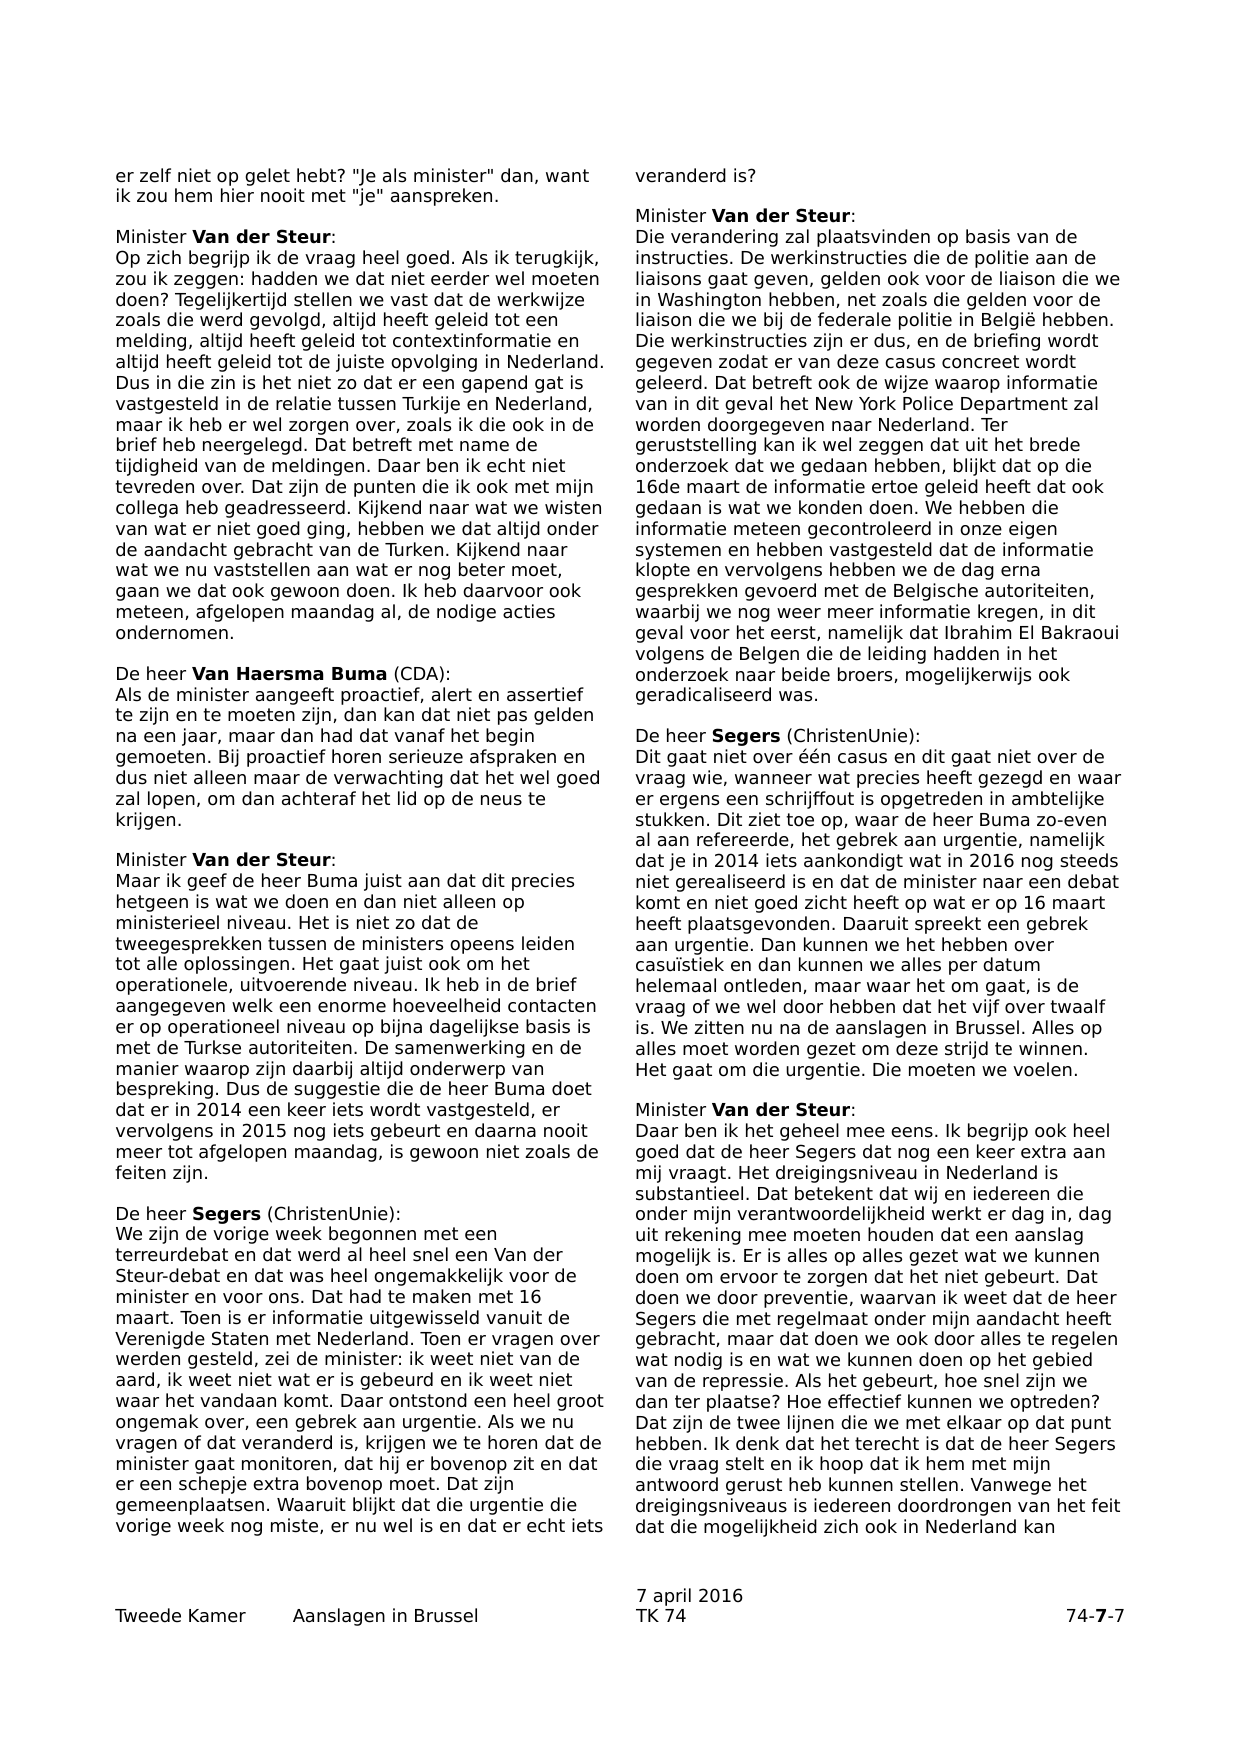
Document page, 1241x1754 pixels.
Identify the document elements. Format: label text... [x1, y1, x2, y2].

text De heer Segers (ChristenUnie): [635, 726, 1125, 747]
text De heer Van Haersma Buma (CDA): [115, 663, 605, 684]
text Op zich begrijp ik de vraag heel goed. Als ik terugkijk, zou ik zeggen: hadden we dat niet eerder wel moeten doen? Tegelijkertijd stellen we vast dat de werkwijze zoals die werd gevolgd, altijd heeft geleid tot een melding, altijd heeft geleid tot contextinformatie en altijd heeft geleid tot de juiste opvolging in Nederland. Dus in die zin is het niet zo dat er een gapend gat is vastgesteld in de relatie tussen Turkije en Nederland, maar ik heb er wel zorgen over, zoals ik die ook in de brief heb neergelegd. Dat betreft met name de tijdigheid van de meldingen. Daar ben ik echt niet tevreden over. Dat zijn de punten die ik ook met mijn collega heb geadresseerd. Kijkend naar wat we wisten van wat er niet goed ging, hebben we dat altijd onder de aandacht gebracht van de Turken. Kijkend naar wat we nu vaststellen aan wat er nog beter moet, gaan we dat ook gewoon doen. Ik heb daarvoor ook meteen, afgelopen maandag al, de nodige acties ondernomen. [115, 248, 605, 643]
text veranderd is? [635, 165, 1125, 186]
text Dit gaat niet over één casus en dit gaat niet over de vraag wie, wanneer wat precies heeft gezegd en waar er ergens een schrijffout is opgetreden in ambtelijke stukken. Dit ziet toe op, waar de heer Buma zo-even al aan refereerde, het gebrek aan urgentie, namelijk dat je in 2014 iets aankondigt wat in 2016 nog steeds niet gerealiseerd is en dat de minister naar een debat komt en niet goed zicht heeft op wat er op 16 maart heeft plaatsgevonden. Daaruit spreekt een gebrek aan urgentie. Dan kunnen we het hebben over casuïstiek en dan kunnen we alles per datum helemaal ontleden, maar waar het om gaat, is de vraag of we wel door hebben dat het vijf over twaalf is. We zitten nu na de aanslagen in Brussel. Alles op alles moet worden gezet om deze strijd te winnen. Het gaat om die urgentie. Die moeten we voelen. [635, 747, 1125, 1080]
text er zelf niet op gelet hebt? "Je als minister" dan, want ik zou hem hier nooit met "je" aanspreken. [115, 165, 605, 207]
text De heer Segers (ChristenUnie): [115, 1203, 605, 1224]
text Minister Van der Steur: [115, 227, 605, 248]
text Die verandering zal plaatsvinden op basis van de instructies. De werkinstructies die de politie aan de liaisons gaat geven, gelden ook voor de liaison die we in Washington hebben, net zoals die gelden voor de liaison die we bij de federale politie in België hebben. Die werkinstructies zijn er dus, en de briefing wordt gegeven zodat er van deze casus concreet wordt geleerd. Dat betreft ook de wijze waarop informatie van in dit geval het New York Police Department zal worden doorgegeven naar Nederland. Ter geruststelling kan ik wel zeggen dat uit het brede onderzoek dat we gedaan hebben, blijkt dat op die 16de maart de informatie ertoe geleid heeft dat ook gedaan is wat we konden doen. We hebben die informatie meteen gecontroleerd in onze eigen systemen en hebben vastgesteld dat de informatie klopte en vervolgens hebben we de dag erna gesprekken gevoerd met de Belgische autoriteiten, waarbij we nog weer meer informatie kregen, in dit geval voor het eerst, namelijk dat Ibrahim El Bakraoui volgens de Belgen die de leiding hadden in het onderzoek naar beide broers, mogelijkerwijs ook geradicaliseerd was. [635, 227, 1125, 706]
text Minister Van der Steur: [635, 1100, 1125, 1121]
text Daar ben ik het geheel mee eens. Ik begrijp ook heel goed dat de heer Segers dat nog een keer extra aan mij vraagt. Het dreigingsniveau in Nederland is substantieel. Dat betekent dat wij en iedereen die onder mijn verantwoordelijkheid werkt er dag in, dag uit rekening mee moeten houden dat een aanslag mogelijk is. Er is alles op alles gezet wat we kunnen doen om ervoor te zorgen dat het niet gebeurt. Dat doen we door preventie, waarvan ik weet dat de heer Segers die met regelmaat onder mijn aandacht heeft gebracht, maar dat doen we ook door alles te regelen wat nodig is en wat we kunnen doen op het gebied van de repressie. Als het gebeurt, hoe snel zijn we dan ter plaatse? Hoe effectief kunnen we optreden? Dat zijn de twee lijnen die we met elkaar op dat punt hebben. Ik denk dat het terecht is dat de heer Segers die vraag stelt en ik hoop dat ik hem met mijn antwoord gerust heb kunnen stellen. Vanwege het dreigingsniveaus is iedereen doordrongen van het feit dat die mogelijkheid zich ook in Nederland kan [635, 1121, 1125, 1537]
text We zijn de vorige week begonnen met een terreurdebat en dat werd al heel snel een Van der Steur-debat en dat was heel ongemakkelijk voor de minister en voor ons. Dat had te maken met 16 maart. Toen is er informatie uitgewisseld vanuit de Verenigde Staten met Nederland. Toen er vragen over werden gesteld, zei de minister: ik weet niet van de aard, ik weet niet wat er is gebeurd en ik weet niet waar het vandaan komt. Daar ontstond een heel groot ongemak over, een gebrek aan urgentie. Als we nu vragen of dat veranderd is, krijgen we te horen dat de minister gaat monitoren, dat hij er bovenop zit en dat er een schepje extra bovenop moet. Dat zijn gemeenplaatsen. Waaruit blijkt dat die urgentie die vorige week nog miste, er nu wel is en dat er echt iets [115, 1224, 605, 1537]
text Minister Van der Steur: [635, 206, 1125, 227]
text Maar ik geef de heer Buma juist aan dat dit precies hetgeen is wat we doen en dan niet alleen op ministerieel niveau. Het is niet zo dat de tweegesprekken tussen de ministers opeens leiden tot alle oplossingen. Het gaat juist ook om het operationele, uitvoerende niveau. Ik heb in de brief aangegeven welk een enorme hoeveelheid contacten er op operationeel niveau op bijna dagelijkse basis is met de Turkse autoriteiten. De samenwerking en de manier waarop zijn daarbij altijd onderwerp van bespreking. Dus de suggestie die de heer Buma doet dat er in 2014 een keer iets wordt vastgesteld, er vervolgens in 2015 nog iets gebeurt en daarna nooit meer tot afgelopen maandag, is gewoon niet zoals de feiten zijn. [115, 871, 605, 1183]
text Minister Van der Steur: [115, 850, 605, 871]
text Als de minister aangeeft proactief, alert en assertief te zijn en te moeten zijn, dan kan dat niet pas gelden na een jaar, maar dan had dat vanaf het begin gemoeten. Bij proactief horen serieuze afspraken en dus niet alleen maar de verwachting dat het wel goed zal lopen, om dan achteraf het lid op de neus te krijgen. [115, 684, 605, 830]
